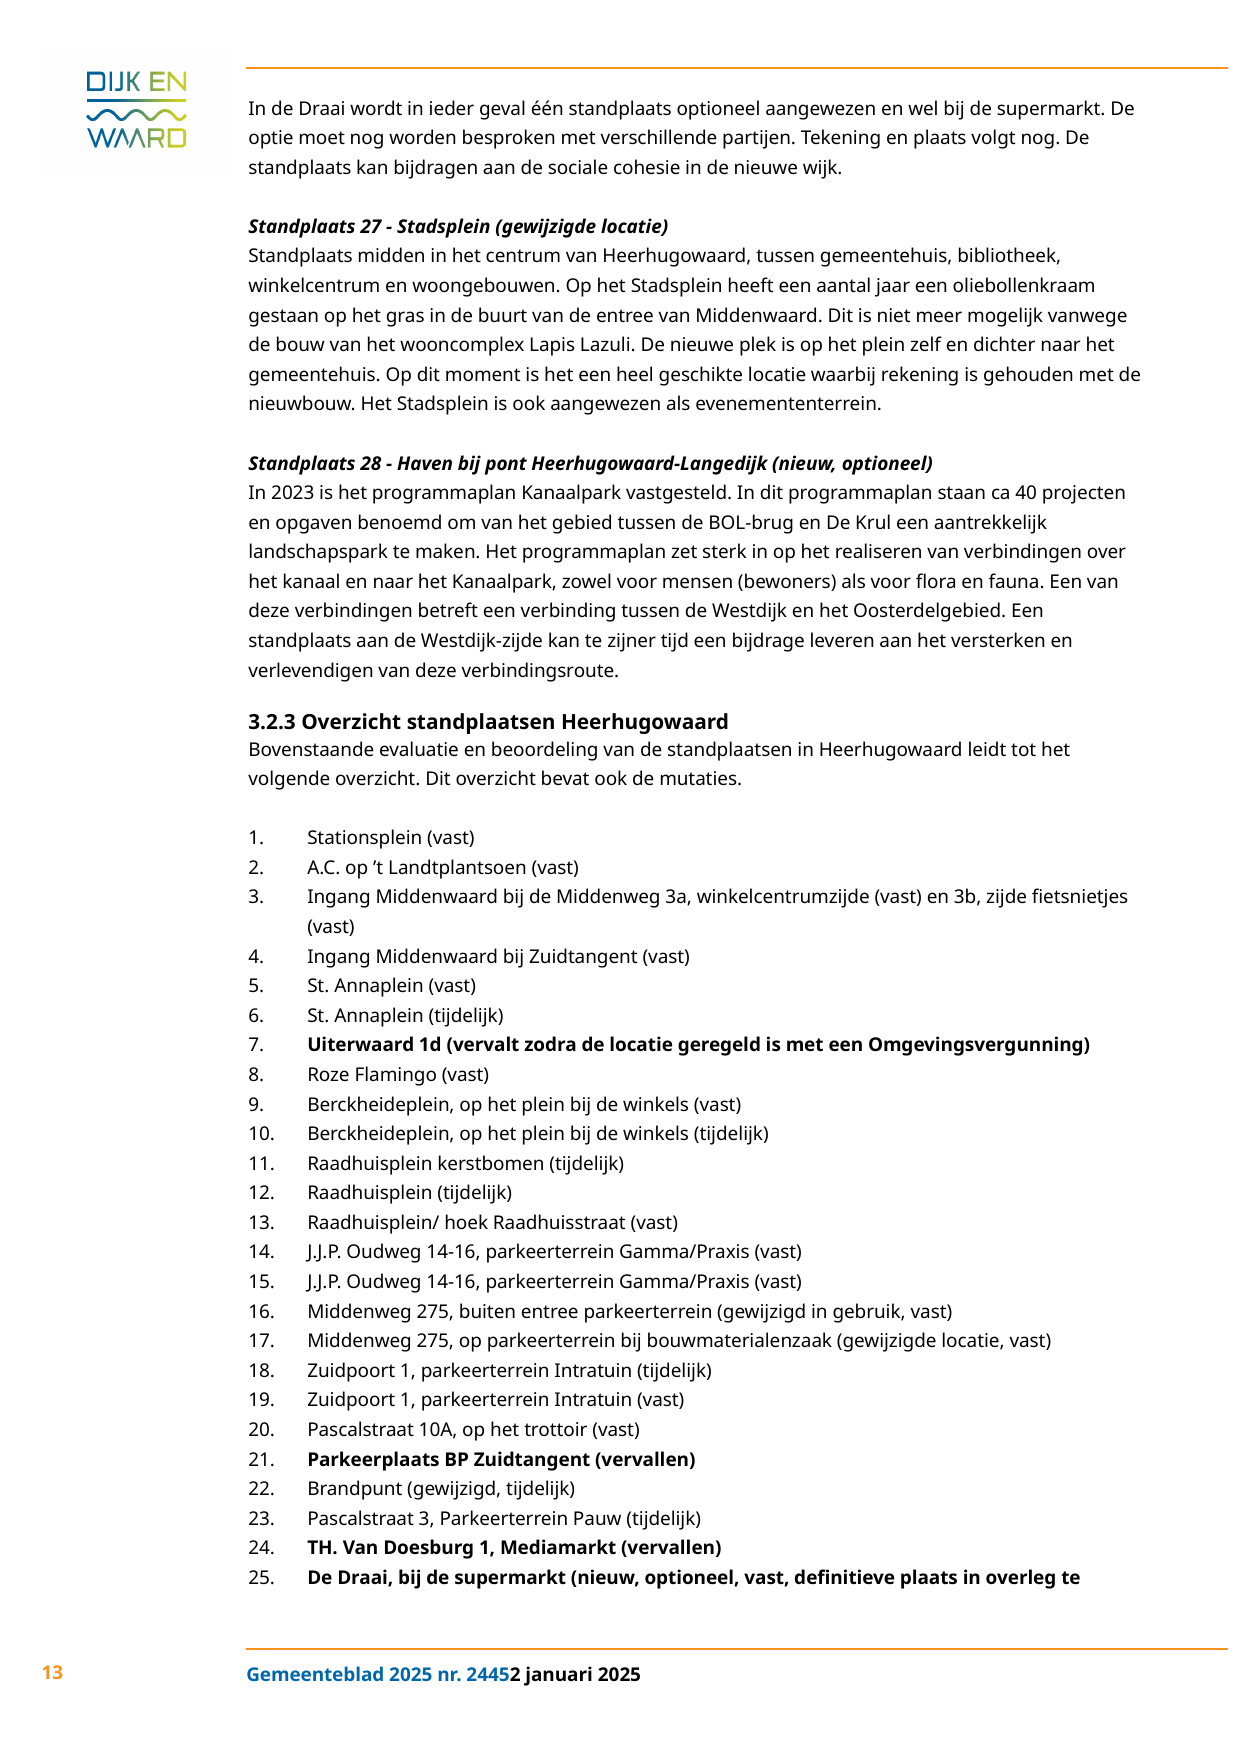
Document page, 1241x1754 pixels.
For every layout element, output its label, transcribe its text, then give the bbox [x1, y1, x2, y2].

text In de Draai wordt in ieder geval één standplaats optioneel aangewezen en wel bij de supermarkt. De optie moet nog worden besproken met verschillende partijen. Tekening en plaats volgt nog. De standplaats kan bijdragen aan de sociale cohesie in de nieuwe wijk. [248, 95, 1152, 180]
picture [41, 47, 231, 172]
list Raadhuisplein/ hoek Raadhuisstraat (vast) [248, 1209, 1152, 1235]
text Standplaats 27 - Stadsplein (gewijzigde locatie) [248, 213, 1152, 239]
list Ingang Middenwaard bij de Middenweg 3a, winkelcentrumzijde (vast) en 3b, zijde fietsnietjes (vast) [248, 884, 1152, 939]
list St. Annaplein (tijdelijk) [248, 1002, 1152, 1028]
text 3.2.3 Overzicht standplaatsen Heerhugowaard [248, 707, 1152, 736]
list Parkeerplaats BP Zuidtangent (vervallen) [248, 1446, 1152, 1471]
text Standplaats 28 - Haven bij pont Heerhugowaard-Langedijk (nieuw, optioneel) [248, 450, 1152, 476]
list Berckheideplein, op het plein bij de winkels (tijdelijk) [248, 1120, 1152, 1146]
list Middenweg 275, buiten entree parkeerterrein (gewijzigd in gebruik, vast) [248, 1298, 1152, 1323]
list Raadhuisplein (tijdelijk) [248, 1179, 1152, 1205]
list Ingang Middenwaard bij Zuidtangent (vast) [248, 943, 1152, 968]
list Uiterwaard 1d (vervalt zodra de locatie geregeld is met een Omgevingsvergunning) [248, 1032, 1152, 1057]
list Pascalstraat 10A, op het trottoir (vast) [248, 1416, 1152, 1442]
text Bovenstaande evaluatie en beoordeling van de standplaatsen in Heerhugowaard leidt tot het volgende overzicht. Dit overzicht bevat ook de mutaties. [248, 736, 1152, 791]
list Raadhuisplein kerstbomen (tijdelijk) [248, 1150, 1152, 1176]
list J.J.P. Oudweg 14-16, parkeerterrein Gamma/Praxis (vast) [248, 1268, 1152, 1294]
list St. Annaplein (vast) [248, 972, 1152, 998]
list Zuidpoort 1, parkeerterrein Intratuin (vast) [248, 1387, 1152, 1412]
list Roze Flamingo (vast) [248, 1061, 1152, 1087]
list Zuidpoort 1, parkeerterrein Intratuin (tijdelijk) [248, 1357, 1152, 1383]
list De Draai, bij de supermarkt (nieuw, optioneel, vast, definitieve plaats in overleg te [248, 1564, 1152, 1590]
text Standplaats midden in het centrum van Heerhugowaard, tussen gemeentehuis, bibliotheek, winkelcentrum en woongebouwen. Op het Stadsplein heeft een aantal jaar een oliebollenkraam gestaan op het gras in de buurt van de entree van Middenwaard. Dit is niet meer mogelijk vanwege de bouw van het wooncomplex Lapis Lazuli. De nieuwe plek is op het plein zelf en dichter naar het gemeentehuis. Op dit moment is het een heel geschikte locatie waarbij rekening is gehouden met de nieuwbouw. Het Stadsplein is ook aangewezen als evenemententerrein. [248, 243, 1152, 416]
text In 2023 is het programmaplan Kanaalpark vastgesteld. In dit programmaplan staan ca 40 projecten en opgaven benoemd om van het gebied tussen de BOL-brug en De Krul een aantrekkelijk landschapspark te maken. Het programmaplan zet sterk in op het realiseren van verbindingen over het kanaal en naar het Kanaalpark, zowel voor mensen (bewoners) als voor flora en fauna. Een van deze verbindingen betreft een verbinding tussen de Westdijk en het Oosterdelgebied. Een standplaats aan de Westdijk-zijde kan te zijner tijd een bijdrage leveren aan het versterken en verlevendigen van deze verbindingsroute. [248, 479, 1152, 683]
list Middenweg 275, op parkeerterrein bij bouwmaterialenzaak (gewijzigde locatie, vast) [248, 1327, 1152, 1353]
list A.C. op ’t Landtplantsoen (vast) [248, 854, 1152, 880]
list J.J.P. Oudweg 14-16, parkeerterrein Gamma/Praxis (vast) [248, 1239, 1152, 1264]
list Stationsplein (vast) [248, 824, 1152, 850]
list TH. Van Doesburg 1, Mediamarkt (vervallen) [248, 1534, 1152, 1560]
list Pascalstraat 3, Parkeerterrein Pauw (tijdelijk) [248, 1505, 1152, 1531]
list Brandpunt (gewijzigd, tijdelijk) [248, 1475, 1152, 1501]
list Berckheideplein, op het plein bij de winkels (vast) [248, 1091, 1152, 1116]
